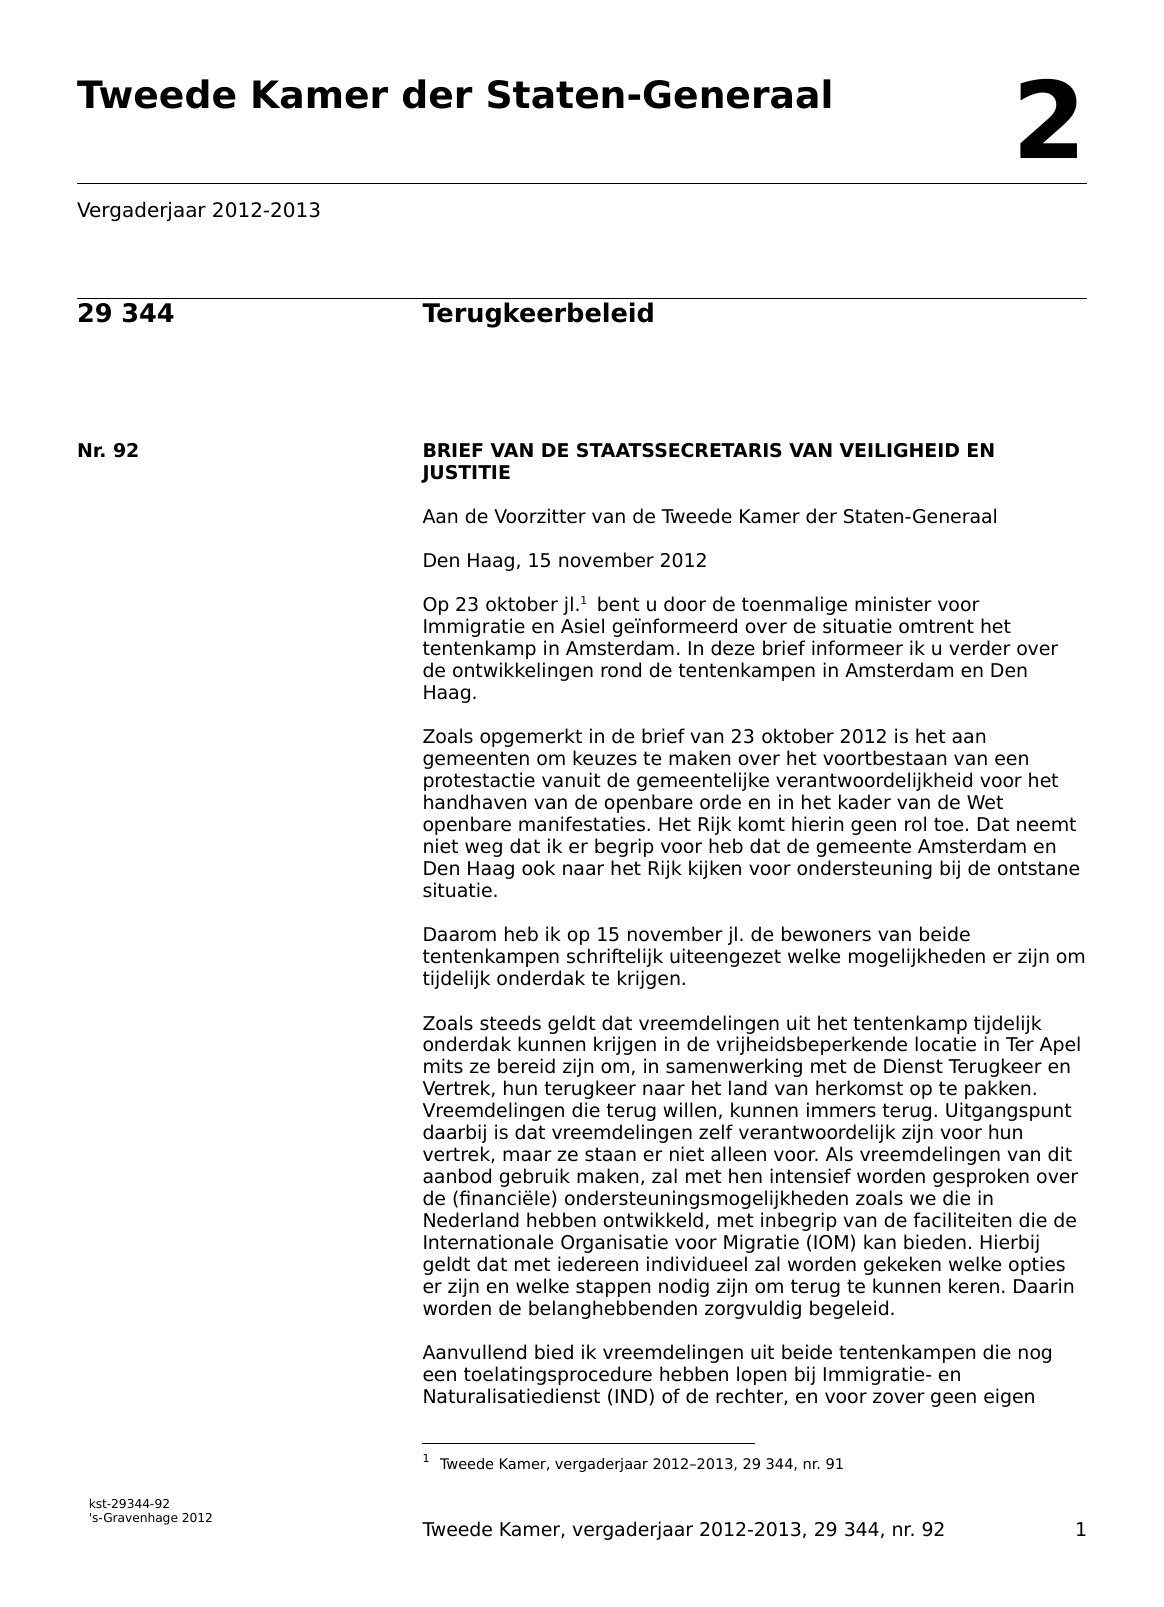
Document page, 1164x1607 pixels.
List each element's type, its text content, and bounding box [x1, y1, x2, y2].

subtitle 29 344 Terugkeerbeleid [77, 299, 1087, 329]
table_cell Vergaderjaar 2012-2013 [77, 184, 1087, 298]
text Op 23 oktober jl. bent u door de toenmalige minister voor Immigratie en Asiel geïnformeerd over de situatie omtrent het tentenkamp in Amsterdam. In deze brief informeer ik u verder over de ontwikkelingen rond de tentenkampen in Amsterdam en Den Haag. [422, 594, 1087, 704]
text Zoals opgemerkt in de brief van 23 oktober 2012 is het aan gemeenten om keuzes te maken over het voortbestaan van een protestactie vanuit de gemeentelijke verantwoordelijkheid voor het handhaven van de openbare orde en in het kader van de Wet openbare manifestaties. Het Rijk komt hierin geen rol toe. Dat neemt niet weg dat ik er begrip voor heb dat de gemeente Amsterdam en Den Haag ook naar het Rijk kijken voor ondersteuning bij de ontstane situatie. [422, 726, 1087, 902]
text kst-29344-92 [88, 1497, 323, 1511]
text 's-Gravenhage 2012 [88, 1511, 323, 1525]
text Daarom heb ik op 15 november jl. de bewoners van beide tentenkampen schriftelijk uiteengezet welke mogelijkheden er zijn om tijdelijk onderdak te krijgen. [422, 924, 1087, 990]
text Den Haag, 15 november 2012 [422, 550, 1087, 572]
text Aan de Voorzitter van de Tweede Kamer der Staten-Generaal [422, 506, 1087, 528]
text Tweede Kamer, vergaderjaar 2012–2013, 29 344, nr. 91 [422, 1452, 1087, 1474]
table_header Tweede Kamer der Staten-Generaal [77, 59, 886, 183]
table_header 2 [886, 59, 1087, 183]
subtitle Nr. 92 BRIEF VAN DE STAATSSECRETARIS VAN VEILIGHEID EN JUSTITIE [77, 440, 1087, 484]
text Zoals steeds geldt dat vreemdelingen uit het tentenkamp tijdelijk onderdak kunnen krijgen in de vrijheidsbeperkende locatie in Ter Apel mits ze bereid zijn om, in samenwerking met de Dienst Terugkeer en Vertrek, hun terugkeer naar het land van herkomst op te pakken. Vreemdelingen die terug willen, kunnen immers terug. Uitgangspunt daarbij is dat vreemdelingen zelf verantwoordelijk zijn voor hun vertrek, maar ze staan er niet alleen voor. Als vreemdelingen van dit aanbod gebruik maken, zal met hen intensief worden gesproken over de (financiële) ondersteuningsmogelijkheden zoals we die in Nederland hebben ontwikkeld, met inbegrip van de faciliteiten die de Internationale Organisatie voor Migratie (IOM) kan bieden. Hierbij geldt dat met iedereen individueel zal worden gekeken welke opties er zijn en welke stappen nodig zijn om terug te kunnen keren. Daarin worden de belanghebbenden zorgvuldig begeleid. [422, 1012, 1087, 1320]
text Aanvullend bied ik vreemdelingen uit beide tentenkampen die nog een toelatingsprocedure hebben lopen bij Immigratie- en Naturalisatiedienst (IND) of de rechter, en voor zover geen eigen [422, 1342, 1087, 1408]
